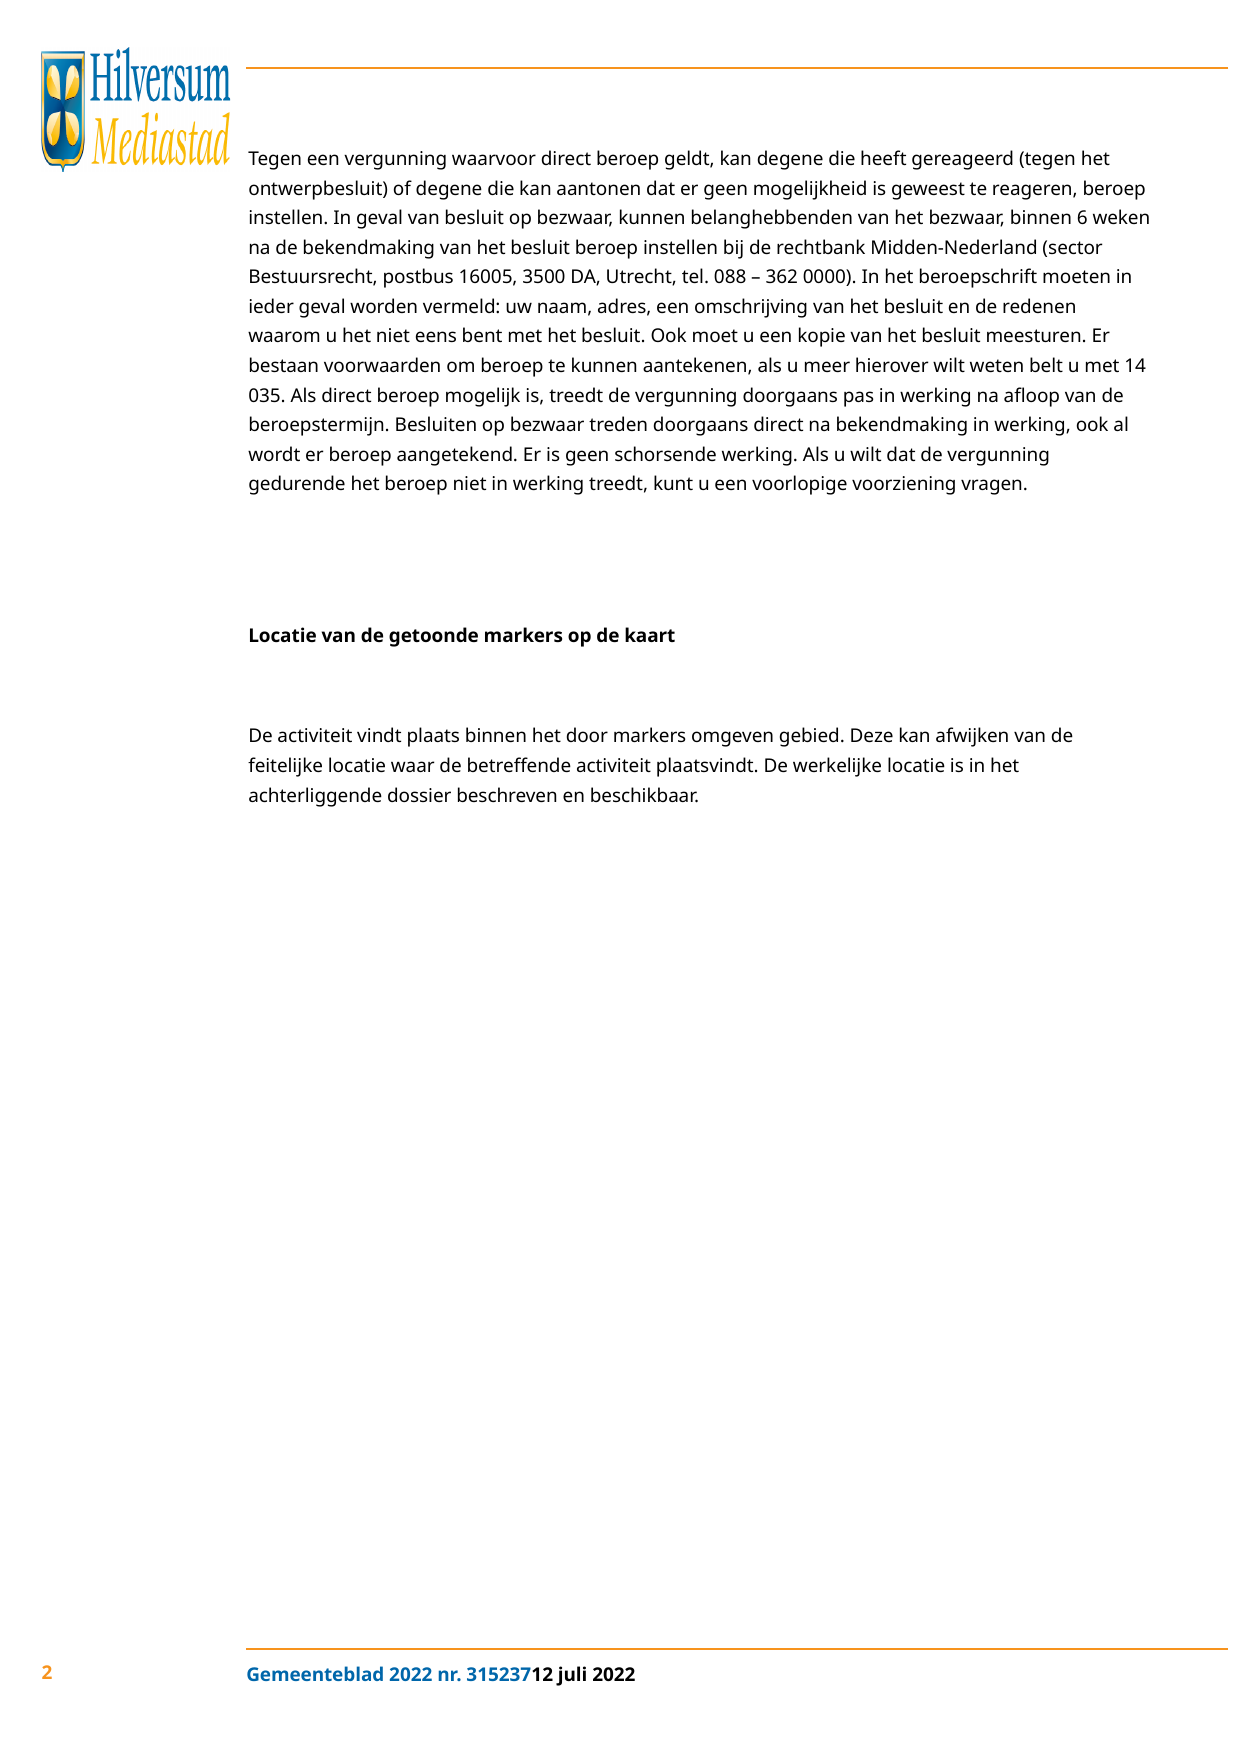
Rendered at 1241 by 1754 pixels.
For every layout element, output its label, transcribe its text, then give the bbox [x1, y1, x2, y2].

picture [41, 47, 231, 172]
text Tegen een vergunning waarvoor direct beroep geldt, kan degene die heeft gereageerd (tegen het ontwerpbesluit) of degene die kan aantonen dat er geen mogelijkheid is geweest te reageren, beroep instellen. In geval van besluit op bezwaar, kunnen belanghebbenden van het bezwaar, binnen 6 weken na de bekendmaking van het besluit beroep instellen bij de rechtbank Midden-Nederland (sector Bestuursrecht, postbus 16005, 3500 DA, Utrecht, tel. 088 – 362 0000). In het beroepschrift moeten in ieder geval worden vermeld: uw naam, adres, een omschrijving van het besluit en de redenen waarom u het niet eens bent met het besluit. Ook moet u een kopie van het besluit meesturen. Er bestaan voorwaarden om beroep te kunnen aantekenen, als u meer hierover wilt weten belt u met 14 035. Als direct beroep mogelijk is, treedt de vergunning doorgaans pas in werking na afloop van de beroepstermijn. Besluiten op bezwaar treden doorgaans direct na bekendmaking in werking, ook al wordt er beroep aangetekend. Er is geen schorsende werking. Als u wilt dat de vergunning gedurende het beroep niet in werking treedt, kunt u een voorlopige voorziening vragen. [248, 145, 1152, 496]
text De activiteit vindt plaats binnen het door markers omgeven gebied. Deze kan afwijken van de feitelijke locatie waar de betreffende activiteit plaatsvindt. De werkelijke locatie is in het achterliggende dossier beschreven en beschikbaar. [248, 723, 1152, 808]
text Locatie van de getoonde markers op de kaart [248, 622, 1152, 648]
